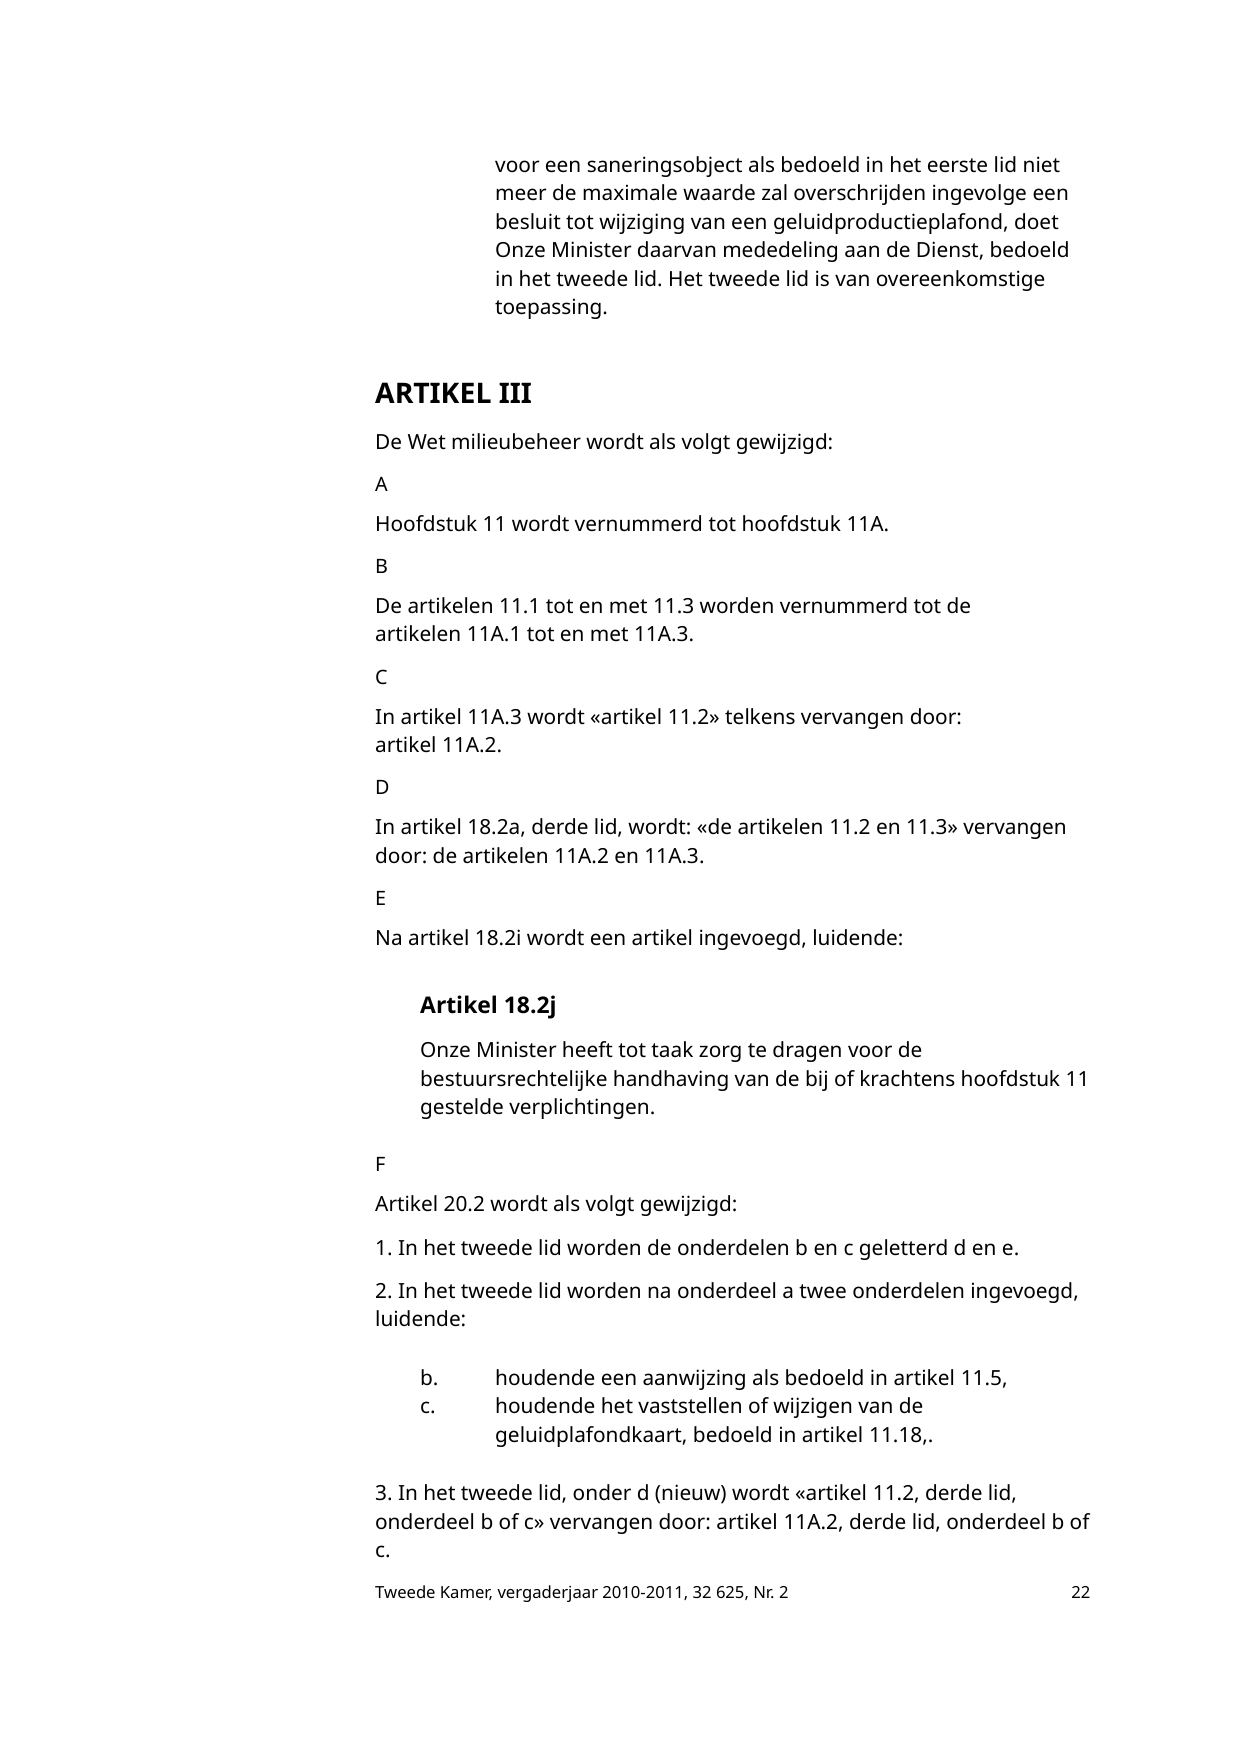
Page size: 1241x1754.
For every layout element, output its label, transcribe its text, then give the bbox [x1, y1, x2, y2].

text De Wet milieubeheer wordt als volgt gewijzigd: [375, 427, 1090, 455]
text D [375, 774, 1090, 801]
text Onze Minister heeft tot taak zorg te dragen voor de bestuursrechtelijke handhaving van de bij of krachtens hoofdstuk 11 gestelde verplichtingen. [420, 1035, 1090, 1121]
text De artikelen 11.1 tot en met 11.3 worden vernummerd tot de artikelen 11A.1 tot en met 11A.3. [375, 591, 1090, 648]
text B [375, 552, 1090, 579]
text E [375, 884, 1090, 911]
text Hoofdstuk 11 wordt vernummerd tot hoofdstuk 11A. [375, 509, 1090, 537]
subtitle Artikel 18.2j [420, 989, 1090, 1020]
text C [375, 663, 1090, 690]
text In artikel 11A.3 wordt «artikel 11.2» telkens vervangen door: artikel 11A.2. [375, 702, 1090, 759]
text F [375, 1151, 1090, 1177]
text 3. In het tweede lid, onder d (nieuw) wordt «artikel 11.2, derde lid, onderdeel b of c» vervangen door: artikel 11A.2, derde lid, onderdeel b of c. [375, 1478, 1090, 1564]
text 1. In het tweede lid worden de onderdelen b en c geletterd d en e. [375, 1233, 1090, 1261]
subtitle ARTIKEL III [375, 373, 1090, 412]
text In artikel 18.2a, derde lid, wordt: «de artikelen 11.2 en 11.3» vervangen door: de artikelen 11A.2 en 11A.3. [375, 812, 1090, 869]
text Artikel 20.2 wordt als volgt gewijzigd: [375, 1189, 1090, 1218]
list voor een saneringsobject als bedoeld in het eerste lid niet meer de maximale waarde zal overschrijden ingevolge een besluit tot wijziging van een geluidproductieplafond, doet Onze Minister daarvan mededeling aan de Dienst, bedoeld in het tweede lid. Het tweede lid is van overeenkomstige toepassing. [420, 150, 1090, 321]
list houdende een aanwijzing als bedoeld in artikel 11.5, [420, 1363, 1090, 1391]
text Na artikel 18.2i wordt een artikel ingevoegd, luidende: [375, 923, 1090, 951]
list houdende het vaststellen of wijzigen van de geluidplafondkaart, bedoeld in artikel 11.18,. [420, 1391, 1090, 1448]
text 2. In het tweede lid worden na onderdeel a twee onderdelen ingevoegd, luidende: [375, 1276, 1090, 1333]
text A [375, 470, 1090, 497]
